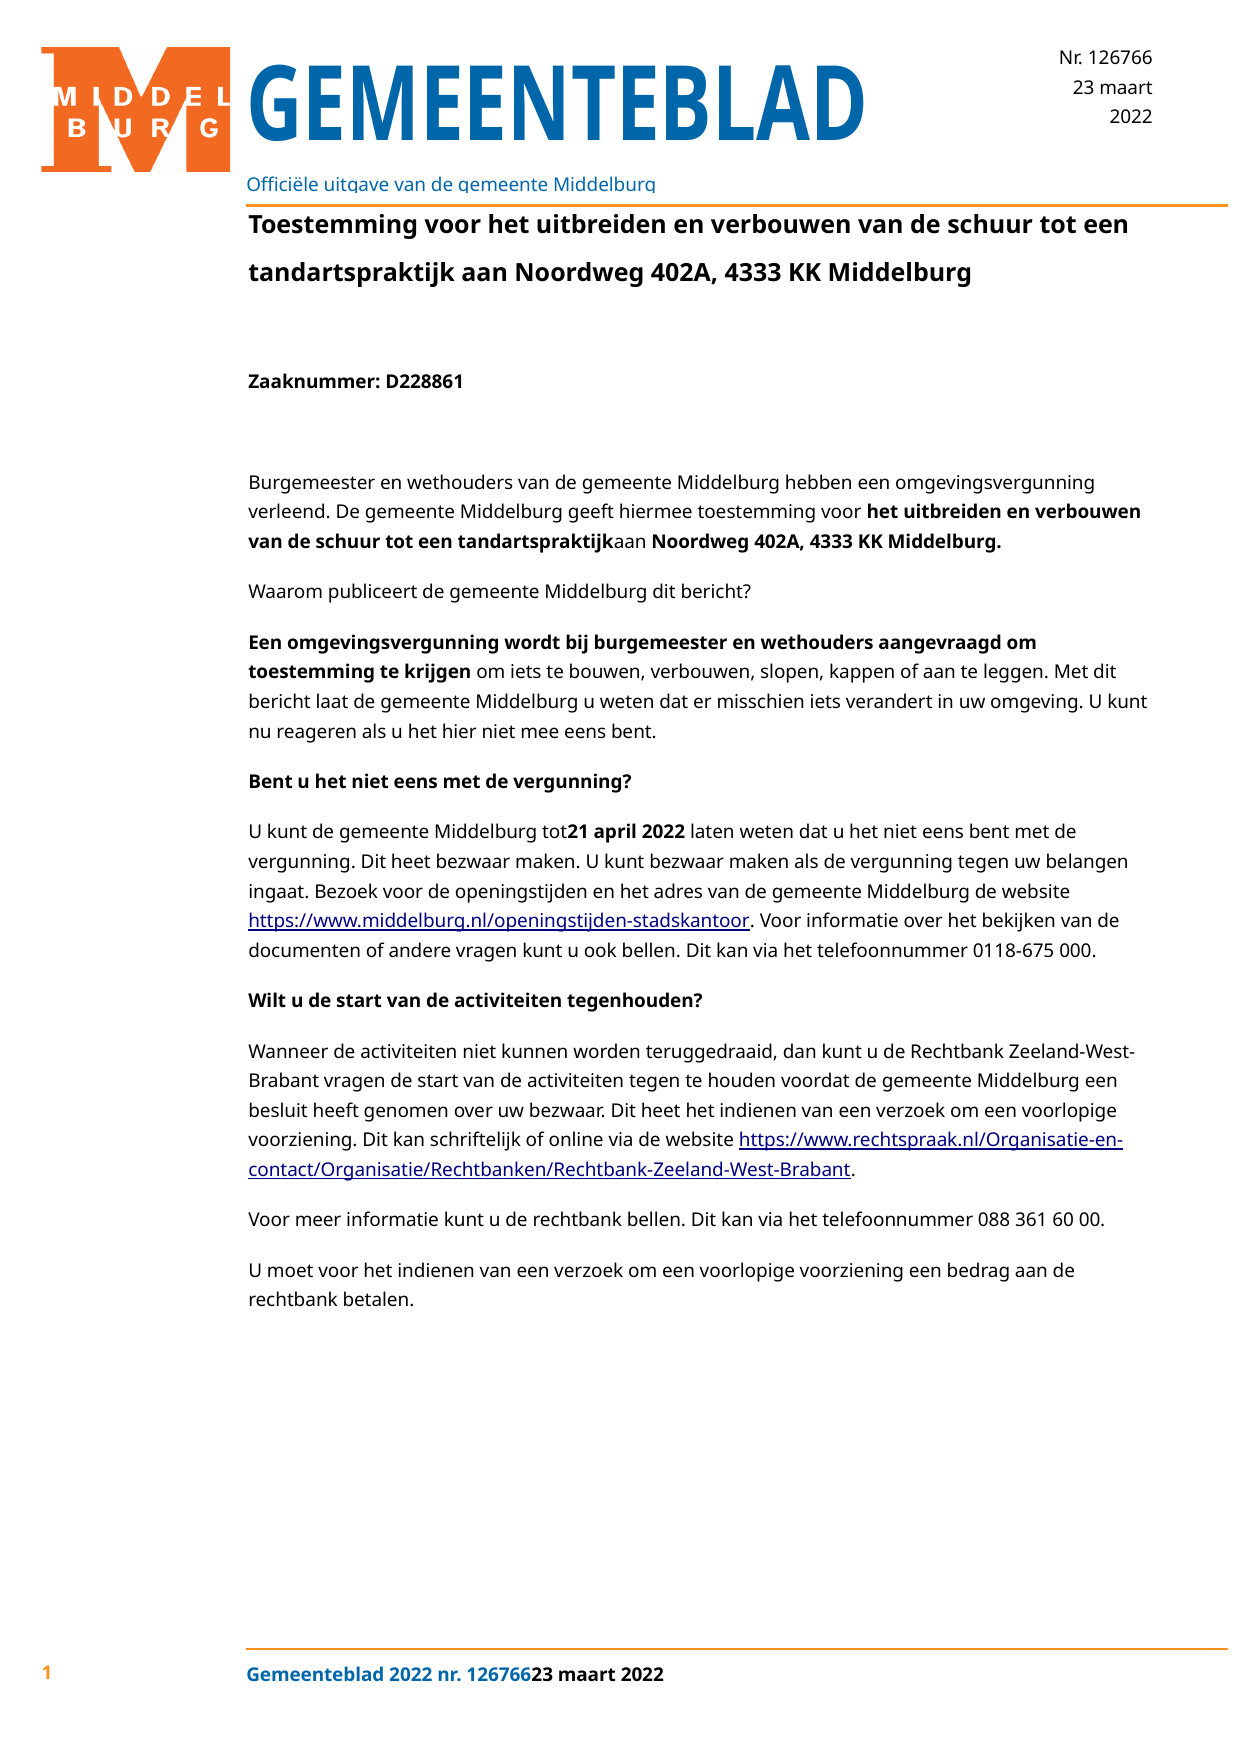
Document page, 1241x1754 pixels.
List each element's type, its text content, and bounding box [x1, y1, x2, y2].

text Wanneer de activiteiten niet kunnen worden teruggedraaid, dan kunt u de Rechtbank Zeeland-West-Brabant vragen de start van de activiteiten tegen te houden voordat de gemeente Middelburg een besluit heeft genomen over uw bezwaar. Dit heet het indienen van een verzoek om een voorlopige voorziening. Dit kan schriftelijk of online via de website https://www.rechtspraak.nl/Organisatie-en-contact/Organisatie/Rechtbanken/Rechtbank-Zeeland-West-Brabant. [248, 1038, 1152, 1182]
picture [41, 47, 231, 172]
text Wilt u de start van de activiteiten tegenhouden? [248, 987, 1152, 1013]
text U kunt de gemeente Middelburg tot21 april 2022 laten weten dat u het niet eens bent met de vergunning. Dit heet bezwaar maken. U kunt bezwaar maken als de vergunning tegen uw belangen ingaat. Bezoek voor de openingstijden en het adres van de gemeente Middelburg de website https://www.middelburg.nl/openingstijden-stadskantoor. Voor informatie over het bekijken van de documenten of andere vragen kunt u ook bellen. Dit kan via het telefoonnummer 0118-675 000. [248, 819, 1152, 963]
text Een omgevingsvergunning wordt bij burgemeester en wethouders aangevraagd om toestemming te krijgen om iets te bouwen, verbouwen, slopen, kappen of aan te leggen. Met dit bericht laat de gemeente Middelburg u weten dat er misschien iets verandert in uw omgeving. U kunt nu reageren als u het hier niet mee eens bent. [248, 629, 1152, 744]
text Waarom publiceert de gemeente Middelburg dit bericht? [248, 579, 1152, 604]
text Zaaknummer: D228861 [248, 368, 1152, 394]
text Bent u het niet eens met de vergunning? [248, 768, 1152, 794]
text Voor meer informatie kunt u de rechtbank bellen. Dit kan via het telefoonnummer 088 361 60 00. [248, 1207, 1152, 1232]
text Toestemming voor het uitbreiden en verbouwen van de schuur tot een tandartspraktijk aan Noordweg 402A, 4333 KK Middelburg [248, 207, 1152, 288]
text U moet voor het indienen van een verzoek om een voorlopige voorziening een bedrag aan de rechtbank betalen. [248, 1257, 1152, 1312]
text Burgemeester en wethouders van de gemeente Middelburg hebben een omgevingsvergunning verleend. De gemeente Middelburg geeft hiermee toestemming voor het uitbreiden en verbouwen van de schuur tot een tandartspraktijkaan Noordweg 402A, 4333 KK Middelburg. [248, 469, 1152, 554]
